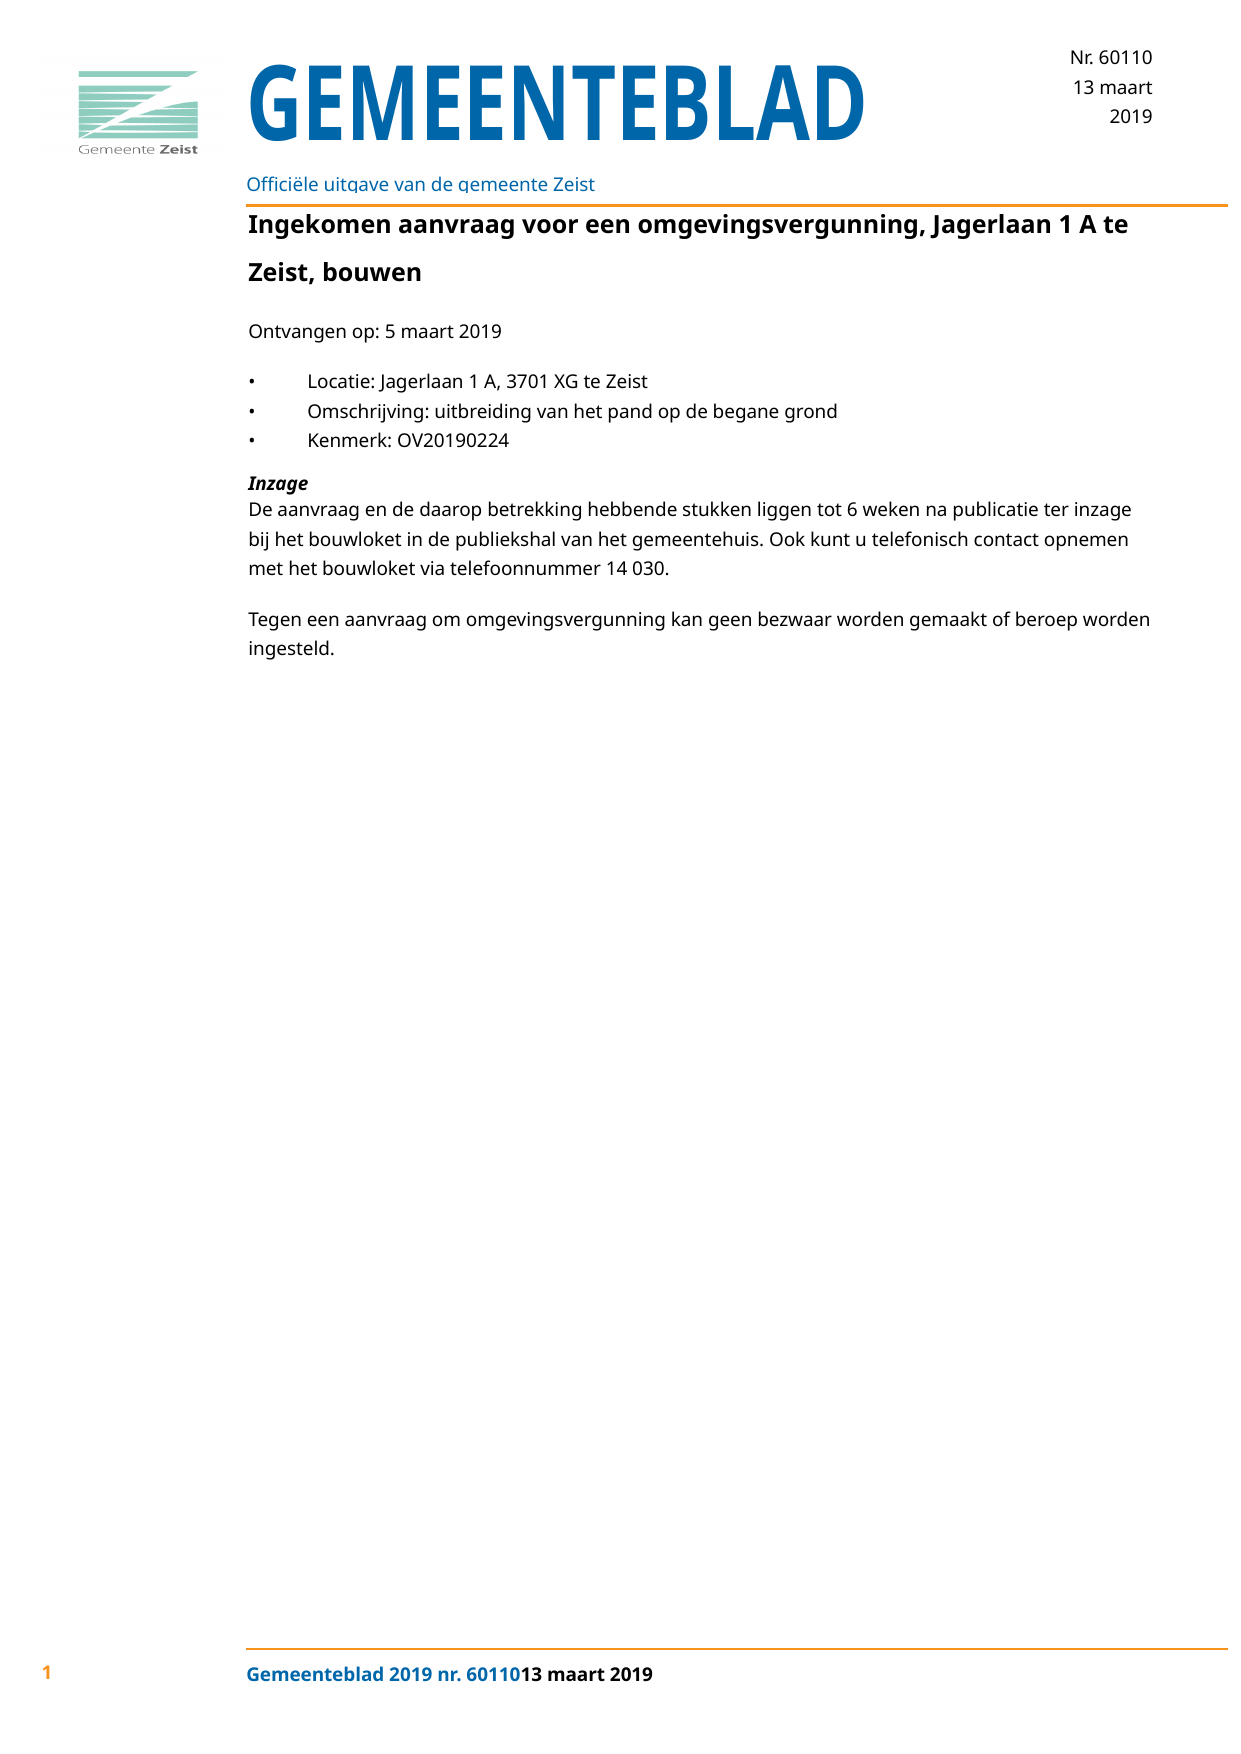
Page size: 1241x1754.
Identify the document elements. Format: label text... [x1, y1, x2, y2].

list Kenmerk: OV20190224 [248, 427, 1152, 453]
list Locatie: Jagerlaan 1 A, 3701 XG te Zeist [248, 368, 1152, 394]
picture [41, 47, 231, 172]
text Ingekomen aanvraag voor een omgevingsvergunning, Jagerlaan 1 A te Zeist, bouwen [248, 207, 1152, 288]
list Omschrijving: uitbreiding van het pand op de begane grond [248, 398, 1152, 424]
text Inzage [248, 471, 1152, 496]
text Tegen een aanvraag om omgevingsvergunning kan geen bezwaar worden gemaakt of beroep worden ingesteld. [248, 606, 1152, 661]
text Ontvangen op: 5 maart 2019 [248, 318, 1152, 344]
text De aanvraag en de daarop betrekking hebbende stukken liggen tot 6 weken na publicatie ter inzage bij het bouwloket in de publiekshal van het gemeentehuis. Ook kunt u telefonisch contact opnemen met het bouwloket via telefoonnummer 14 030. [248, 496, 1152, 581]
